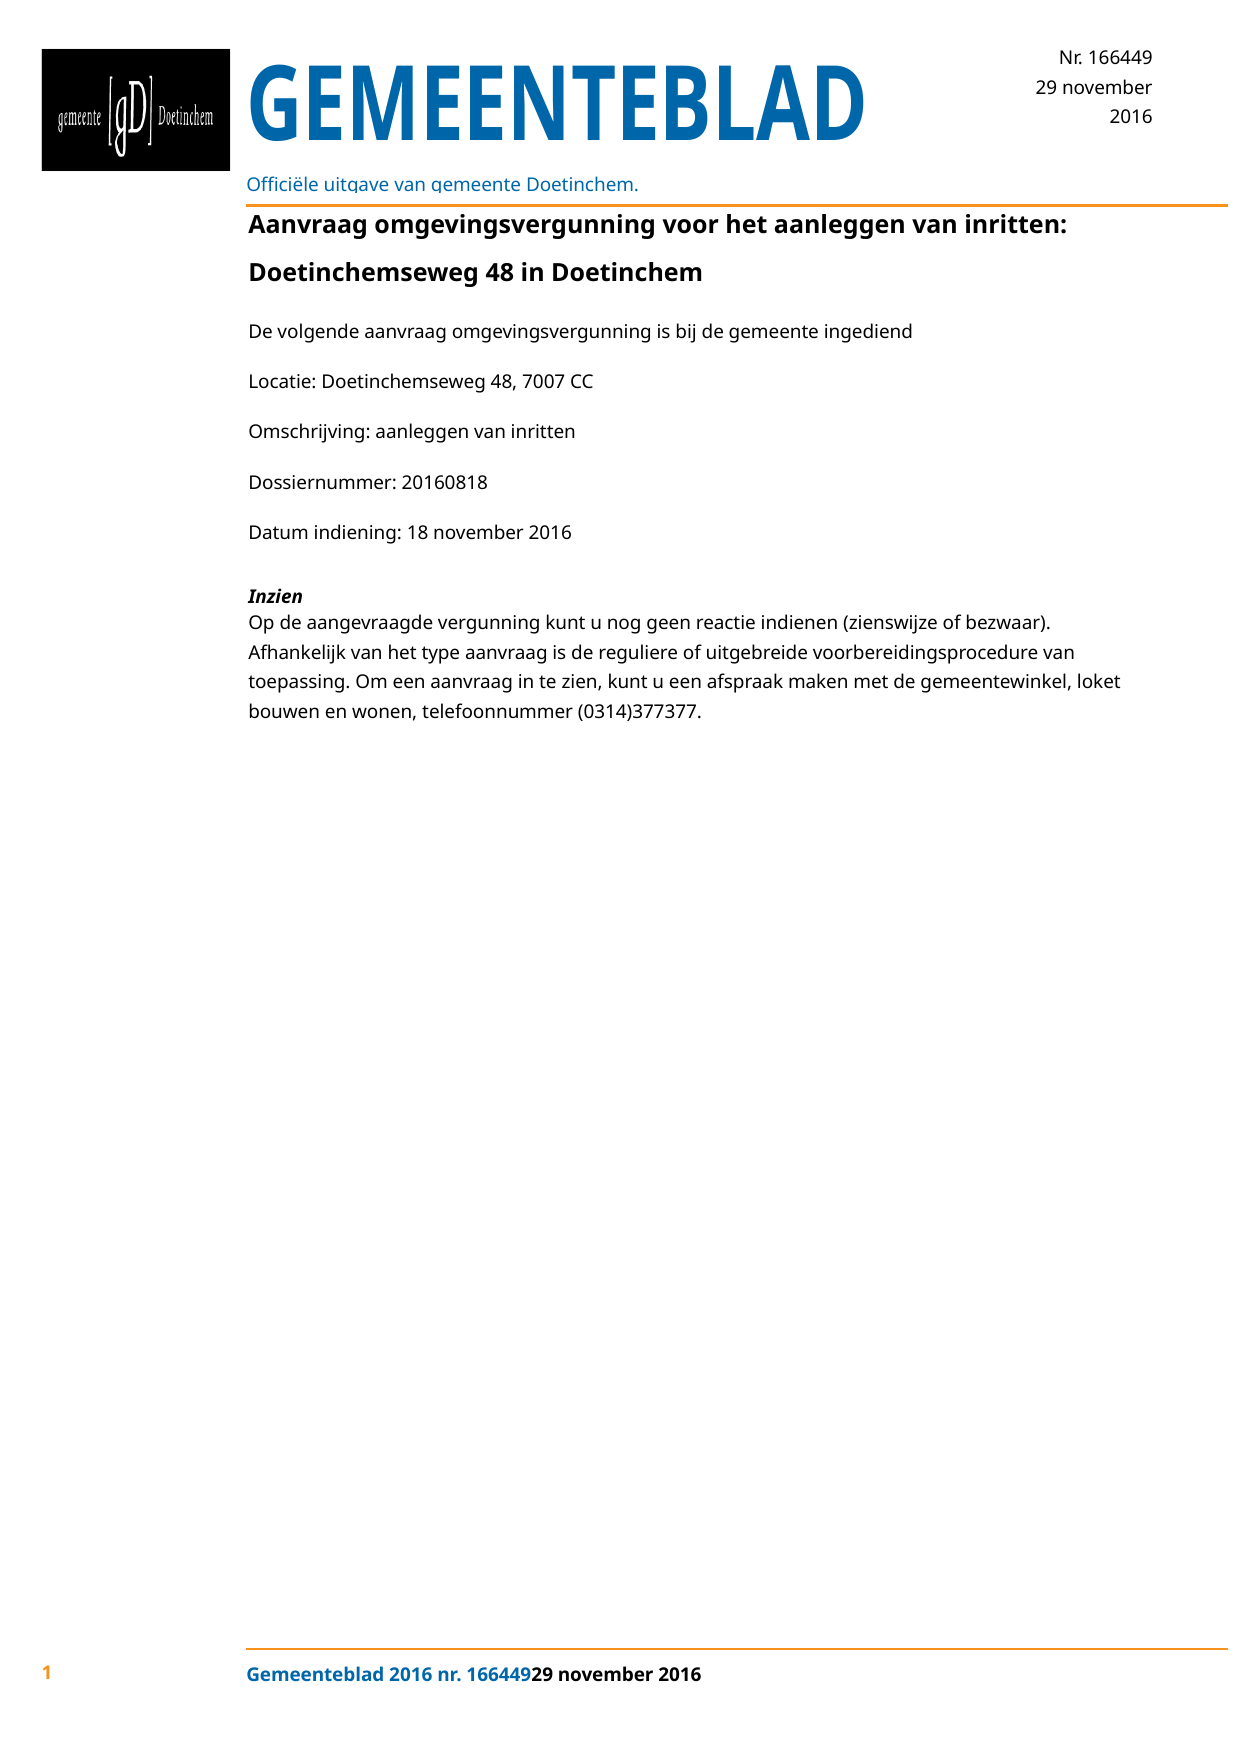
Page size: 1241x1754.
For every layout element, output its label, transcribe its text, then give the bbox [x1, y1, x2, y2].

text Op de aangevraagde vergunning kunt u nog geen reactie indienen (zienswijze of bezwaar). Afhankelijk van het type aanvraag is de reguliere of uitgebreide voorbereidingsprocedure van toepassing. Om een aanvraag in te zien, kunt u een afspraak maken met de gemeentewinkel, loket bouwen en wonen, telefoonnummer (0314)377377. [248, 609, 1152, 724]
text Omschrijving: aanleggen van inritten [248, 419, 1152, 444]
text Aanvraag omgevingsvergunning voor het aanleggen van inritten: Doetinchemseweg 48 in Doetinchem [248, 207, 1152, 288]
picture [41, 47, 231, 172]
text Datum indiening: 18 november 2016 [248, 519, 1152, 545]
text Dossiernummer: 20160818 [248, 469, 1152, 495]
text Locatie: Doetinchemseweg 48, 7007 CC [248, 368, 1152, 394]
text De volgende aanvraag omgevingsvergunning is bij de gemeente ingediend [248, 318, 1152, 344]
text Inzien [248, 583, 1152, 609]
